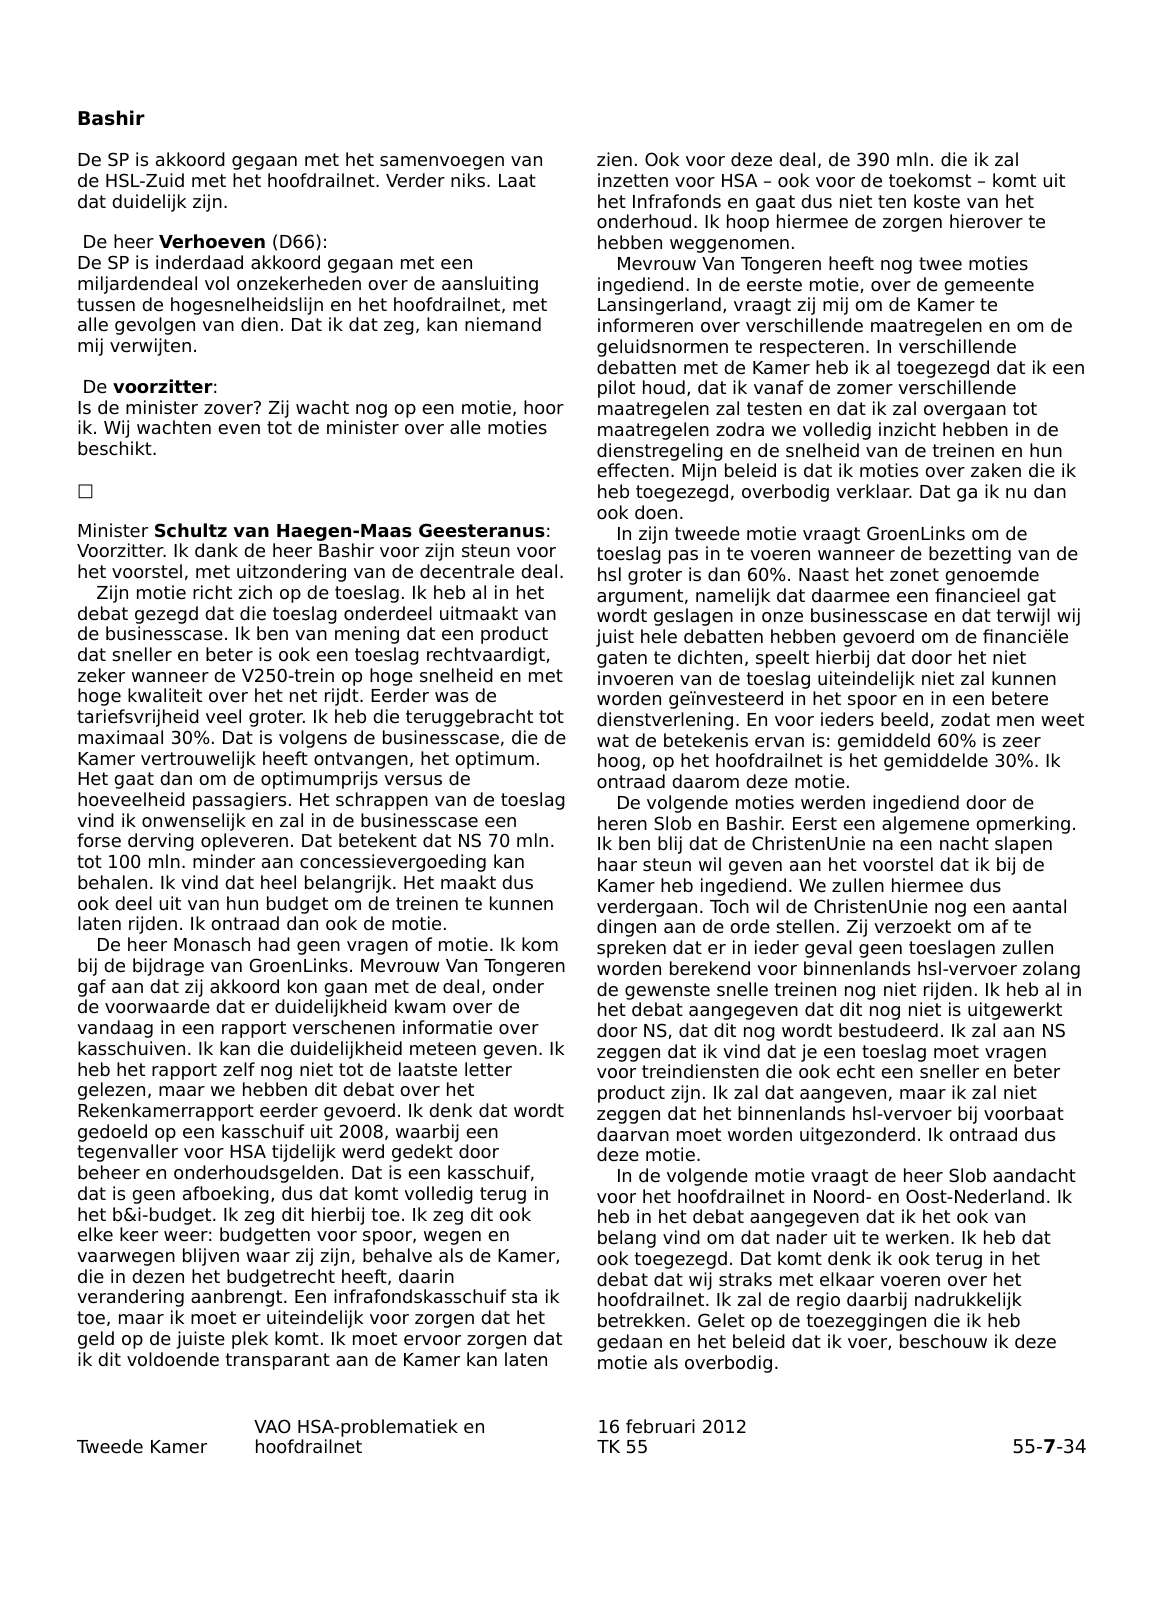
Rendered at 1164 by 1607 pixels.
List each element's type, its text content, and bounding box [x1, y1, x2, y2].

text De volgende moties werden ingediend door de heren Slob en Bashir. Eerst een algemene opmerking. Ik ben blij dat de ChristenUnie na een nacht slapen haar steun wil geven aan het voorstel dat ik bij de Kamer heb ingediend. We zullen hiermee dus verdergaan. Toch wil de ChristenUnie nog een aantal dingen aan de orde stellen. Zij verzoekt om af te spreken dat er in ieder geval geen toeslagen zullen worden berekend voor binnenlands hsl-vervoer zolang de gewenste snelle treinen nog niet rijden. Ik heb al in het debat aangegeven dat dit nog niet is uitgewerkt door NS, dat dit nog wordt bestudeerd. Ik zal aan NS zeggen dat ik vind dat je een toeslag moet vragen voor treindiensten die ook echt een sneller en beter product zijn. Ik zal dat aangeven, maar ik zal niet zeggen dat het binnenlands hsl-vervoer bij voorbaat daarvan moet worden uitgezonderd. Ik ontraad dus deze motie. [596, 793, 1087, 1166]
text Voorzitter. Ik dank de heer Bashir voor zijn steun voor het voorstel, met uitzondering van de decentrale deal. [77, 541, 567, 583]
text In de volgende motie vraagt de heer Slob aandacht voor het hoofdrailnet in Noord- en Oost-Nederland. Ik heb in het debat aangegeven dat ik het ook van belang vind om dat nader uit te werken. Ik heb dat ook toegezegd. Dat komt denk ik ook terug in het debat dat wij straks met elkaar voeren over het hoofdrailnet. Ik zal de regio daarbij nadrukkelijk betrekken. Gelet op de toezeggingen die ik heb gedaan en het beleid dat ik voer, beschouw ik deze motie als overbodig. [596, 1166, 1087, 1373]
text De heer Verhoeven (D66): [77, 232, 567, 253]
text zien. Ook voor deze deal, de 390 mln. die ik zal inzetten voor HSA – ook voor de toekomst – komt uit het Infrafonds en gaat dus niet ten koste van het onderhoud. Ik hoop hiermee de zorgen hierover te hebben weggenomen. [596, 150, 1087, 254]
text Is de minister zover? Zij wacht nog op een motie, hoor ik. Wij wachten even tot de minister over alle moties beschikt. [77, 397, 567, 460]
text Mevrouw Van Tongeren heeft nog twee moties ingediend. In de eerste motie, over de gemeente Lansingerland, vraagt zij mij om de Kamer te informeren over verschillende maatregelen en om de geluidsnormen te respecteren. In verschillende debatten met de Kamer heb ik al toegezegd dat ik een pilot houd, dat ik vanaf de zomer verschillende maatregelen zal testen en dat ik zal overgaan tot maatregelen zodra we volledig inzicht hebben in de dienstregeling en de snelheid van de treinen en hun effecten. Mijn beleid is dat ik moties over zaken die ik heb toegezegd, overbodig verklaar. Dat ga ik nu dan ook doen. [596, 254, 1087, 523]
text De voorzitter: [77, 377, 567, 397]
text De SP is inderdaad akkoord gegaan met een miljardendeal vol onzekerheden over de aansluiting tussen de hogesnelheidslijn en het hoofdrailnet, met alle gevolgen van dien. Dat ik dat zeg, kan niemand mij verwijten. [77, 253, 567, 357]
text De heer Monasch had geen vragen of motie. Ik kom bij de bijdrage van GroenLinks. Mevrouw Van Tongeren gaf aan dat zij akkoord kon gaan met de deal, onder de voorwaarde dat er duidelijkheid kwam over de vandaag in een rapport verschenen informatie over kasschuiven. Ik kan die duidelijkheid meteen geven. Ik heb het rapport zelf nog niet tot de laatste letter gelezen, maar we hebben dit debat over het Rekenkamerrapport eerder gevoerd. Ik denk dat wordt gedoeld op een kasschuif uit 2008, waarbij een tegenvaller voor HSA tijdelijk werd gedekt door beheer en onderhoudsgelden. Dat is een kasschuif, dat is geen afboeking, dus dat komt volledig terug in het b&i-budget. Ik zeg dit hierbij toe. Ik zeg dit ook elke keer weer: budgetten voor spoor, wegen en vaarwegen blijven waar zij zijn, behalve als de Kamer, die in dezen het budgetrecht heeft, daarin verandering aanbrengt. Een infrafondskasschuif sta ik toe, maar ik moet er uiteindelijk voor zorgen dat het geld op de juiste plek komt. Ik moet ervoor zorgen dat ik dit voldoende transparant aan de Kamer kan laten [77, 935, 567, 1370]
text In zijn tweede motie vraagt GroenLinks om de toeslag pas in te voeren wanneer de bezetting van de hsl groter is dan 60%. Naast het zonet genoemde argument, namelijk dat daarmee een financieel gat wordt geslagen in onze businesscase en dat terwijl wij juist hele debatten hebben gevoerd om de financiële gaten te dichten, speelt hierbij dat door het niet invoeren van de toeslag uiteindelijk niet zal kunnen worden geïnvesteerd in het spoor en in een betere dienstverlening. En voor ieders beeld, zodat men weet wat de betekenis ervan is: gemiddeld 60% is zeer hoog, op het hoofdrailnet is het gemiddelde 30%. Ik ontraad daarom deze motie. [596, 523, 1087, 793]
text De SP is akkoord gegaan met het samenvoegen van de HSL-Zuid met het hoofdrailnet. Verder niks. Laat dat duidelijk zijn. [77, 150, 567, 212]
text Zijn motie richt zich op de toeslag. Ik heb al in het debat gezegd dat die toeslag onderdeel uitmaakt van de businesscase. Ik ben van mening dat een product dat sneller en beter is ook een toeslag rechtvaardigt, zeker wanneer de V250-trein op hoge snelheid en met hoge kwaliteit over het net rijdt. Eerder was de tariefsvrijheid veel groter. Ik heb die teruggebracht tot maximaal 30%. Dat is volgens de businesscase, die de Kamer vertrouwelijk heeft ontvangen, het optimum. Het gaat dan om de optimumprijs versus de hoeveelheid passagiers. Het schrappen van de toeslag vind ik onwenselijk en zal in de businesscase een forse derving opleveren. Dat betekent dat NS 70 mln. tot 100 mln. minder aan concessievergoeding kan behalen. Ik vind dat heel belangrijk. Het maakt dus ook deel uit van hun budget om de treinen te kunnen laten rijden. Ik ontraad dan ook de motie. [77, 583, 567, 935]
text Minister Schultz van Haegen-Maas Geesteranus: [77, 520, 567, 541]
text □ [77, 480, 567, 500]
